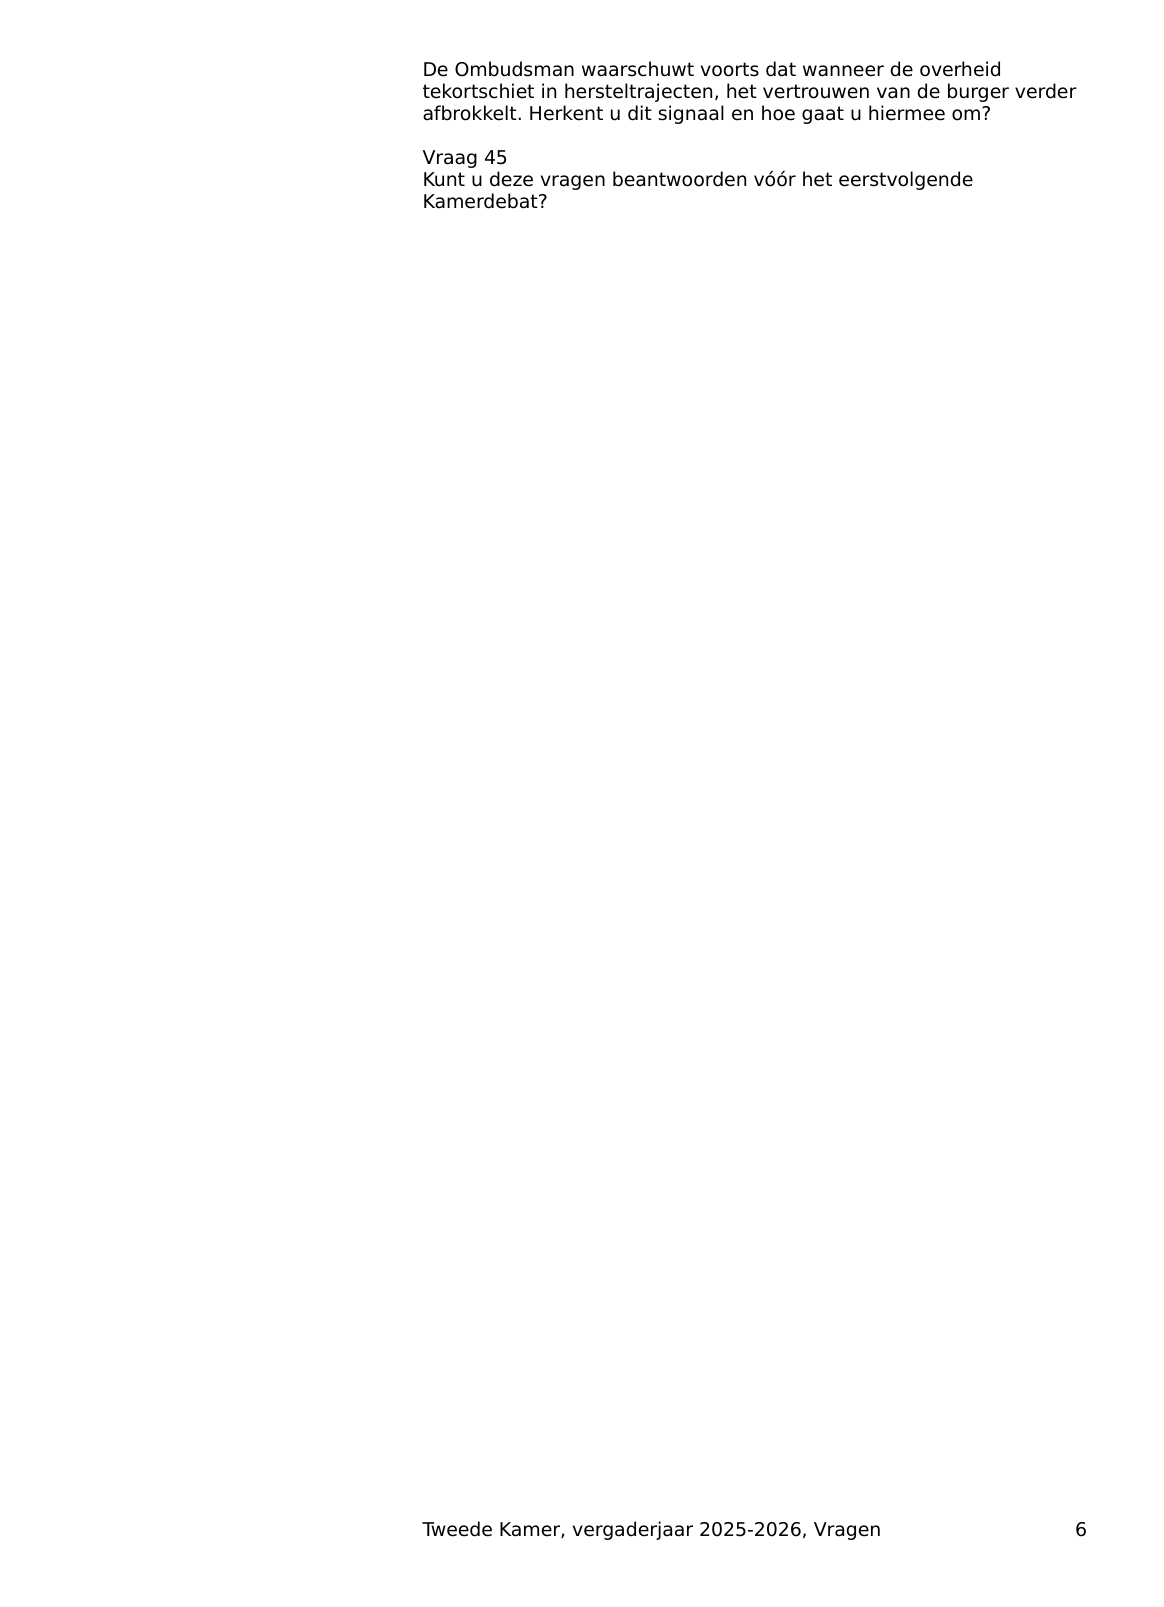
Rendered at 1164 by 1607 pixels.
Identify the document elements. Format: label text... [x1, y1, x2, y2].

text Kunt u deze vragen beantwoorden vóór het eerstvolgende Kamerdebat? [422, 169, 1087, 213]
text Vraag 45 [422, 147, 1087, 169]
text De Ombudsman waarschuwt voorts dat wanneer de overheid tekortschiet in hersteltrajecten, het vertrouwen van de burger verder afbrokkelt. Herkent u dit signaal en hoe gaat u hiermee om? [422, 59, 1087, 125]
